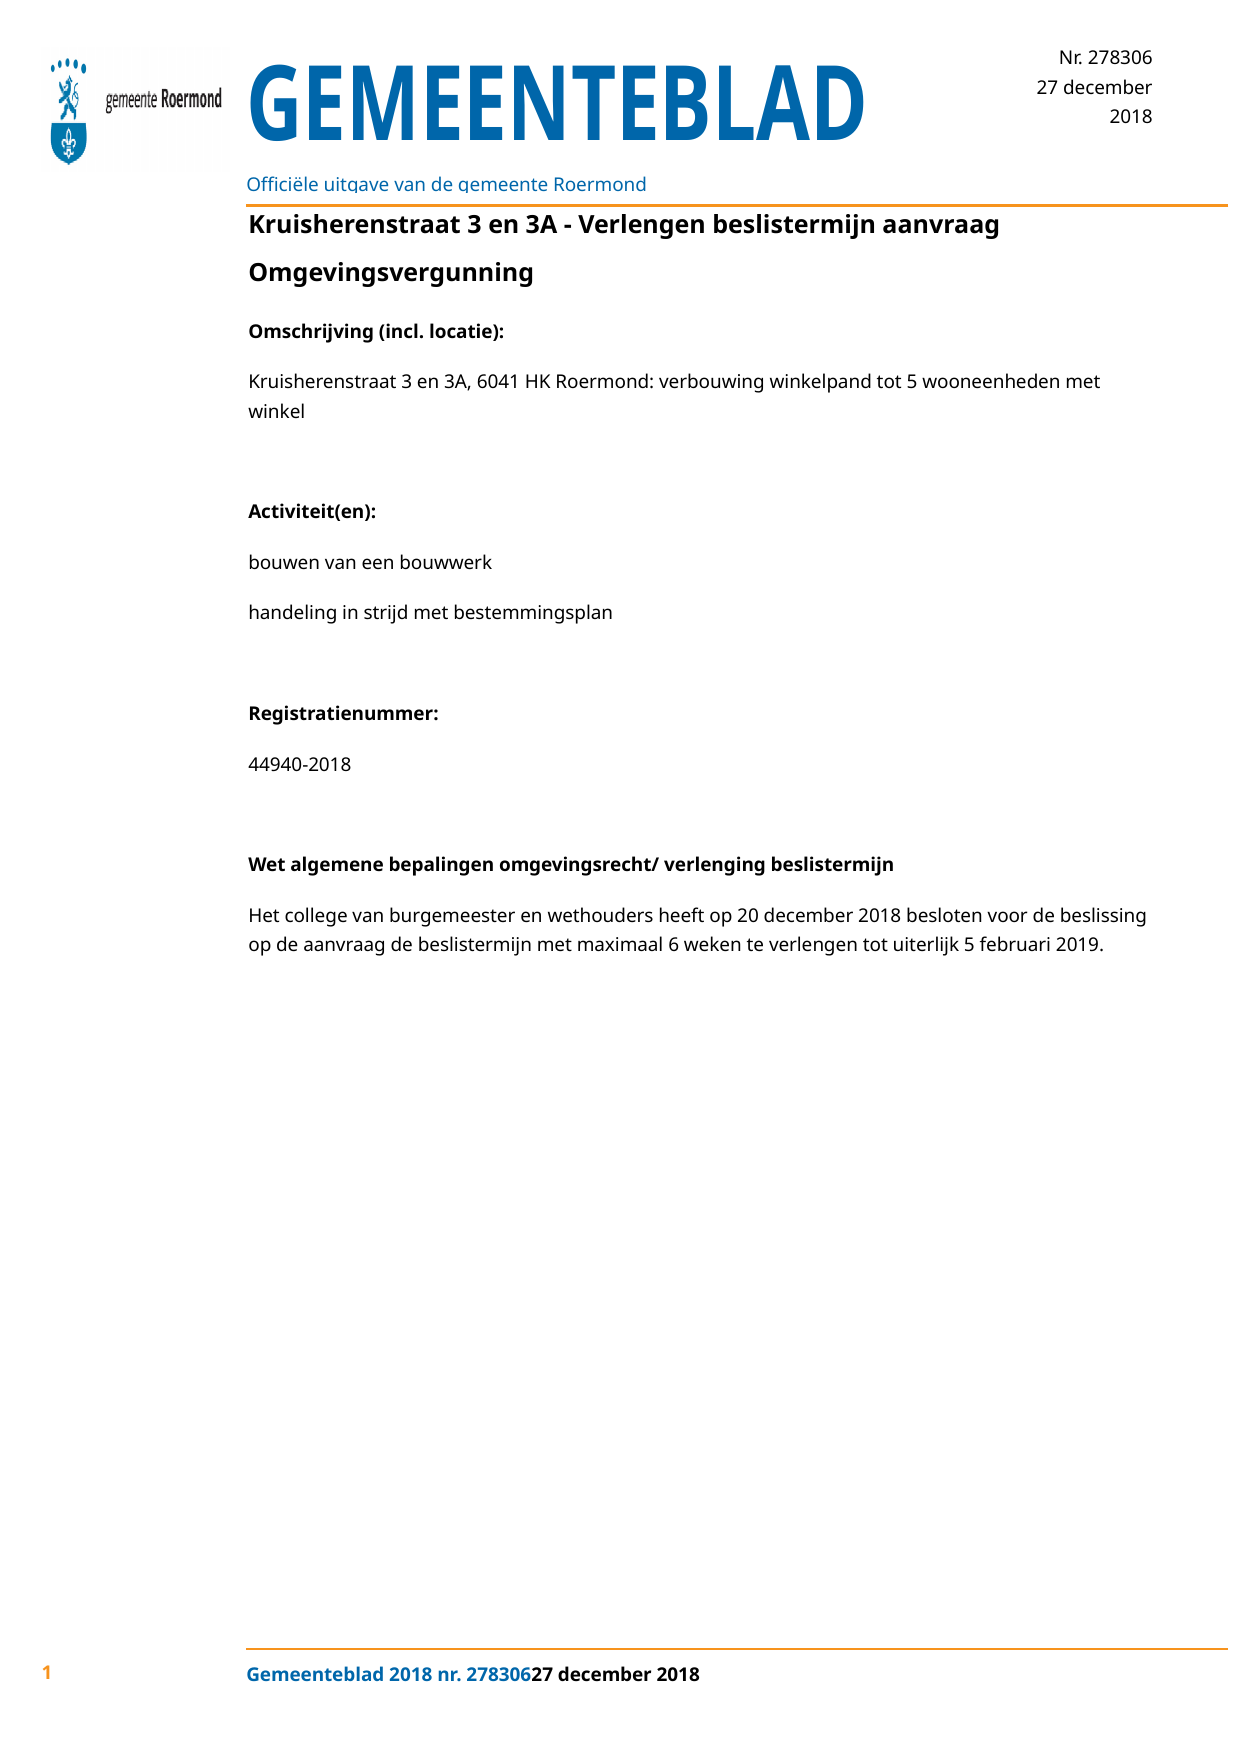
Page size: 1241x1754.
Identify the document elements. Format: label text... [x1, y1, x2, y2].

text Het college van burgemeester en wethouders heeft op 20 december 2018 besloten voor de beslissing op de aanvraag de beslistermijn met maximaal 6 weken te verlengen tot uiterlijk 5 februari 2019. [248, 902, 1152, 957]
text Registratienummer: [248, 700, 1152, 726]
text Omschrijving (incl. locatie): [248, 318, 1152, 344]
text Activiteit(en): [248, 499, 1152, 524]
picture [41, 47, 231, 172]
text Wet algemene bepalingen omgevingsrecht/ verlenging beslistermijn [248, 852, 1152, 877]
text 44940-2018 [248, 751, 1152, 777]
text Kruisherenstraat 3 en 3A, 6041 HK Roermond: verbouwing winkelpand tot 5 wooneenheden met winkel [248, 368, 1152, 424]
text Kruisherenstraat 3 en 3A - Verlengen beslistermijn aanvraag Omgevingsvergunning [248, 207, 1152, 288]
text bouwen van een bouwwerk [248, 549, 1152, 575]
text handeling in strijd met bestemmingsplan [248, 599, 1152, 625]
